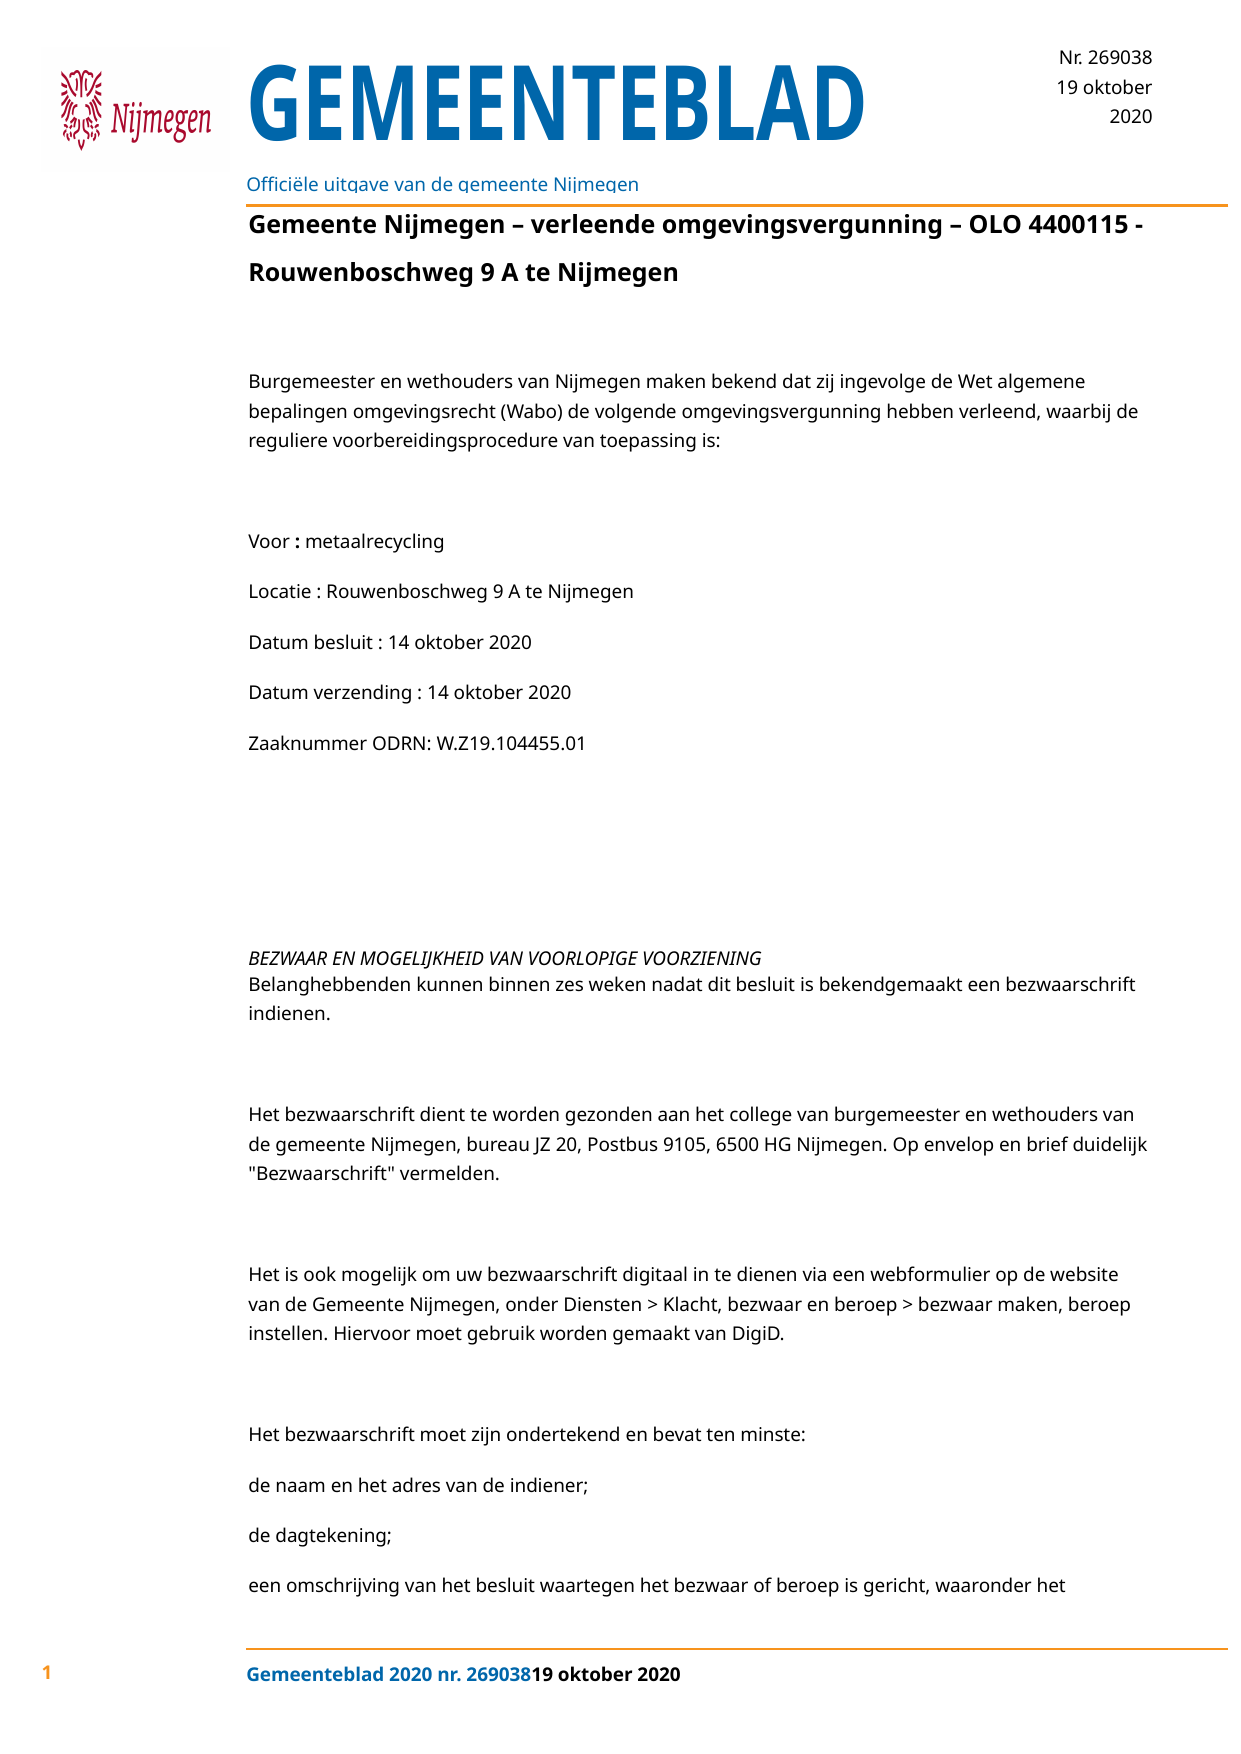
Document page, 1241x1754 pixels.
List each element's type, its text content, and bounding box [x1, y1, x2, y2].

text de naam en het adres van de indiener; [248, 1472, 1152, 1497]
text een omschrijving van het besluit waartegen het bezwaar of beroep is gericht, waaronder het [248, 1573, 1152, 1598]
picture [41, 47, 231, 172]
text de dagtekening; [248, 1522, 1152, 1548]
text Gemeente Nijmegen – verleende omgevingsvergunning – OLO 4400115 - Rouwenboschweg 9 A te Nijmegen [248, 207, 1152, 288]
text BEZWAAR EN MOGELIJKHEID VAN VOORLOPIGE VOORZIENING [248, 945, 1152, 971]
text Locatie : Rouwenboschweg 9 A te Nijmegen [248, 579, 1152, 604]
text Belanghebbenden kunnen binnen zes weken nadat dit besluit is bekendgemaakt een bezwaarschrift indienen. [248, 971, 1152, 1026]
text Het bezwaarschrift dient te worden gezonden aan het college van burgemeester en wethouders van de gemeente Nijmegen, bureau JZ 20, Postbus 9105, 6500 HG Nijmegen. Op envelop en brief duidelijk "Bezwaarschrift" vermelden. [248, 1101, 1152, 1186]
text Datum besluit : 14 oktober 2020 [248, 629, 1152, 655]
text Burgemeester en wethouders van Nijmegen maken bekend dat zij ingevolge de Wet algemene bepalingen omgevingsrecht (Wabo) de volgende omgevingsvergunning hebben verleend, waarbij de reguliere voorbereidingsprocedure van toepassing is: [248, 368, 1152, 453]
text Het is ook mogelijk om uw bezwaarschrift digitaal in te dienen via een webformulier op de website van de Gemeente Nijmegen, onder Diensten > Klacht, bezwaar en beroep > bezwaar maken, beroep instellen. Hiervoor moet gebruik worden gemaakt van DigiD. [248, 1261, 1152, 1346]
text Voor : metaalrecycling [248, 528, 1152, 554]
text Datum verzending : 14 oktober 2020 [248, 679, 1152, 705]
text Zaaknummer ODRN: W.Z19.104455.01 [248, 730, 1152, 756]
text Het bezwaarschrift moet zijn ondertekend en bevat ten minste: [248, 1421, 1152, 1447]
